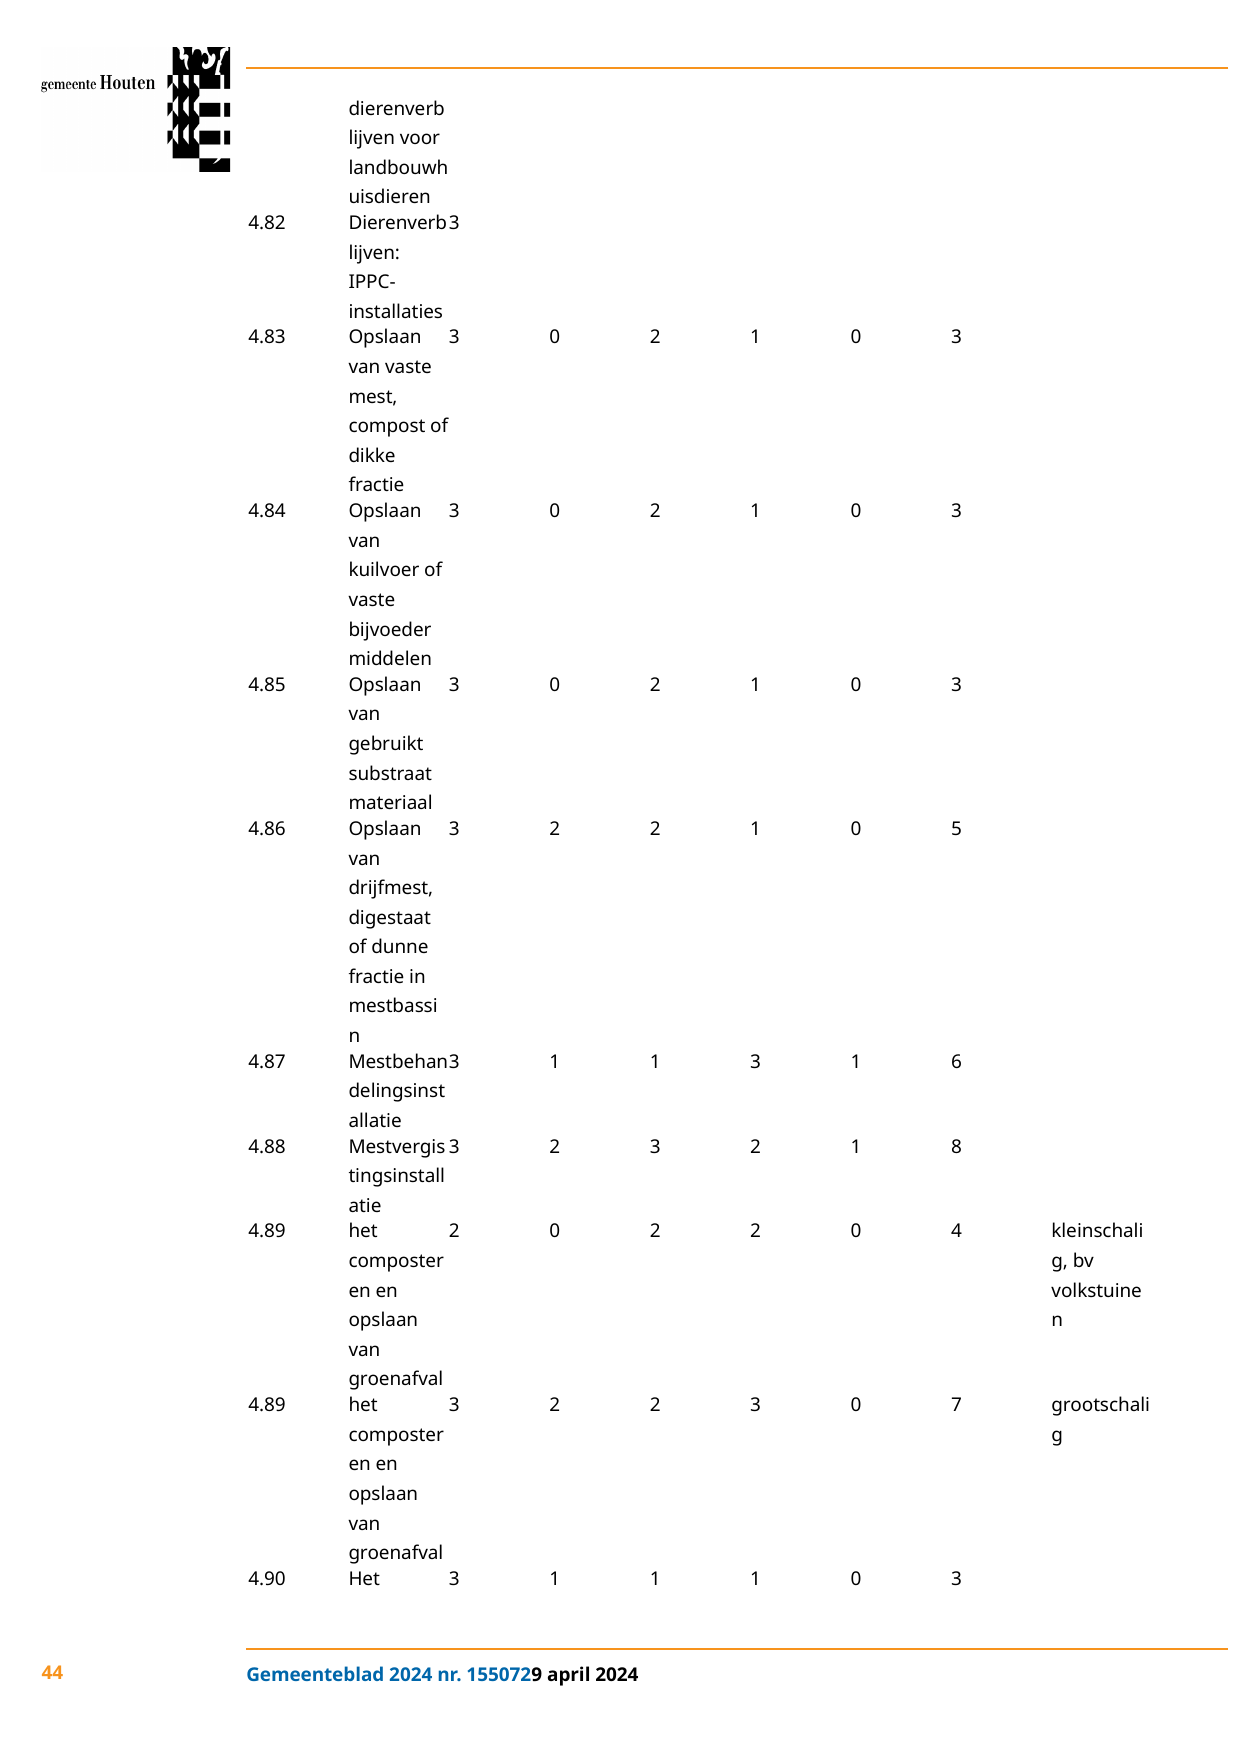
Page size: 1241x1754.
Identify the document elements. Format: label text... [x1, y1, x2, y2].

table_cell 1 [750, 815, 850, 1048]
table_cell 4.85 [248, 671, 348, 815]
table_cell 2 [549, 1391, 649, 1565]
table_cell 5 [951, 815, 1051, 1048]
table_cell 4.90 [248, 1565, 348, 1591]
table_cell 0 [549, 324, 649, 497]
picture [41, 47, 231, 172]
table_header dierenverblijven voor landbouwhuisdieren [348, 95, 449, 209]
table_cell 3 [449, 1565, 549, 1591]
table_header [549, 95, 649, 209]
table_cell Mestvergistingsinstallatie [348, 1133, 449, 1218]
table_cell 0 [549, 671, 649, 815]
table_cell 4.87 [248, 1048, 348, 1133]
table_cell 3 [750, 1391, 850, 1565]
table_cell 2 [449, 1218, 549, 1391]
table_cell 0 [850, 1565, 951, 1591]
table_cell [1051, 671, 1152, 815]
table_cell 3 [449, 1391, 549, 1565]
table_cell 0 [850, 815, 951, 1048]
table_cell 2 [650, 815, 750, 1048]
table_cell Dierenverblijven: IPPC-installaties [348, 209, 449, 324]
table_cell 7 [951, 1391, 1051, 1565]
table_cell 1 [650, 1565, 750, 1591]
table_cell 3 [650, 1133, 750, 1218]
table_cell 1 [850, 1048, 951, 1133]
table_header [1051, 95, 1152, 209]
table_cell 1 [549, 1048, 649, 1133]
table_cell 4.84 [248, 498, 348, 671]
table_cell 1 [850, 1133, 951, 1218]
table_cell 3 [750, 1048, 850, 1133]
table_cell [1051, 1133, 1152, 1218]
table_cell 0 [549, 498, 649, 671]
table_cell Opslaan van drijfmest, digestaat of dunne fractie in mestbassin [348, 815, 449, 1048]
table_cell [951, 209, 1051, 324]
table_cell 0 [549, 1218, 649, 1391]
table_cell 4.88 [248, 1133, 348, 1218]
table_cell 4.86 [248, 815, 348, 1048]
table_cell 1 [750, 324, 850, 497]
table_cell het composteren en opslaan van groenafval [348, 1391, 449, 1565]
table_cell 2 [750, 1133, 850, 1218]
table_cell 4.89 [248, 1218, 348, 1391]
table_cell Opslaan van gebruikt substraatmateriaal [348, 671, 449, 815]
table_cell [850, 209, 951, 324]
table_cell 3 [951, 324, 1051, 497]
table_cell Het [348, 1565, 449, 1591]
table_cell 1 [750, 498, 850, 671]
table_cell 3 [951, 671, 1051, 815]
table_cell Opslaan van vaste mest, compost of dikke fractie [348, 324, 449, 497]
table_cell 3 [449, 209, 549, 324]
table_cell 6 [951, 1048, 1051, 1133]
table_cell 1 [650, 1048, 750, 1133]
table_cell 2 [750, 1218, 850, 1391]
table_cell 0 [850, 671, 951, 815]
table_cell 1 [750, 671, 850, 815]
table_cell 4.89 [248, 1391, 348, 1565]
table_cell 3 [449, 1048, 549, 1133]
table_cell Opslaan van kuilvoer of vaste bijvoedermiddelen [348, 498, 449, 671]
table_cell [1051, 324, 1152, 497]
table_cell [1051, 1565, 1152, 1591]
table_cell [750, 209, 850, 324]
table_cell 0 [850, 1218, 951, 1391]
table_cell kleinschalig, bv volkstuinen [1051, 1218, 1152, 1391]
table_cell 3 [449, 1133, 549, 1218]
table_cell 0 [850, 498, 951, 671]
table_cell [650, 209, 750, 324]
table_cell [549, 209, 649, 324]
table_cell 4 [951, 1218, 1051, 1391]
table_cell 8 [951, 1133, 1051, 1218]
table_cell het composteren en opslaan van groenafval [348, 1218, 449, 1391]
table_cell 3 [449, 815, 549, 1048]
table_cell 2 [549, 815, 649, 1048]
table_cell 2 [650, 1218, 750, 1391]
table_cell 3 [449, 671, 549, 815]
table_cell 3 [951, 498, 1051, 671]
table_cell [1051, 1048, 1152, 1133]
table_cell 1 [549, 1565, 649, 1591]
table_cell 0 [850, 1391, 951, 1565]
table_cell 2 [650, 324, 750, 497]
table_cell 4.82 [248, 209, 348, 324]
table_header [850, 95, 951, 209]
table_cell 2 [650, 1391, 750, 1565]
table_cell 2 [650, 671, 750, 815]
table_cell grootschalig [1051, 1391, 1152, 1565]
table_cell [1051, 498, 1152, 671]
table_header [750, 95, 850, 209]
table_cell 2 [549, 1133, 649, 1218]
table_cell [1051, 815, 1152, 1048]
table_header [248, 95, 348, 209]
table_header [449, 95, 549, 209]
table_cell 3 [449, 324, 549, 497]
table_cell 1 [750, 1565, 850, 1591]
table_cell 3 [449, 498, 549, 671]
table_cell [1051, 209, 1152, 324]
table_cell 4.83 [248, 324, 348, 497]
table_header [650, 95, 750, 209]
table_cell Mestbehandelingsinstallatie [348, 1048, 449, 1133]
table_cell 3 [951, 1565, 1051, 1591]
table_cell 2 [650, 498, 750, 671]
table_header [951, 95, 1051, 209]
table_cell 0 [850, 324, 951, 497]
